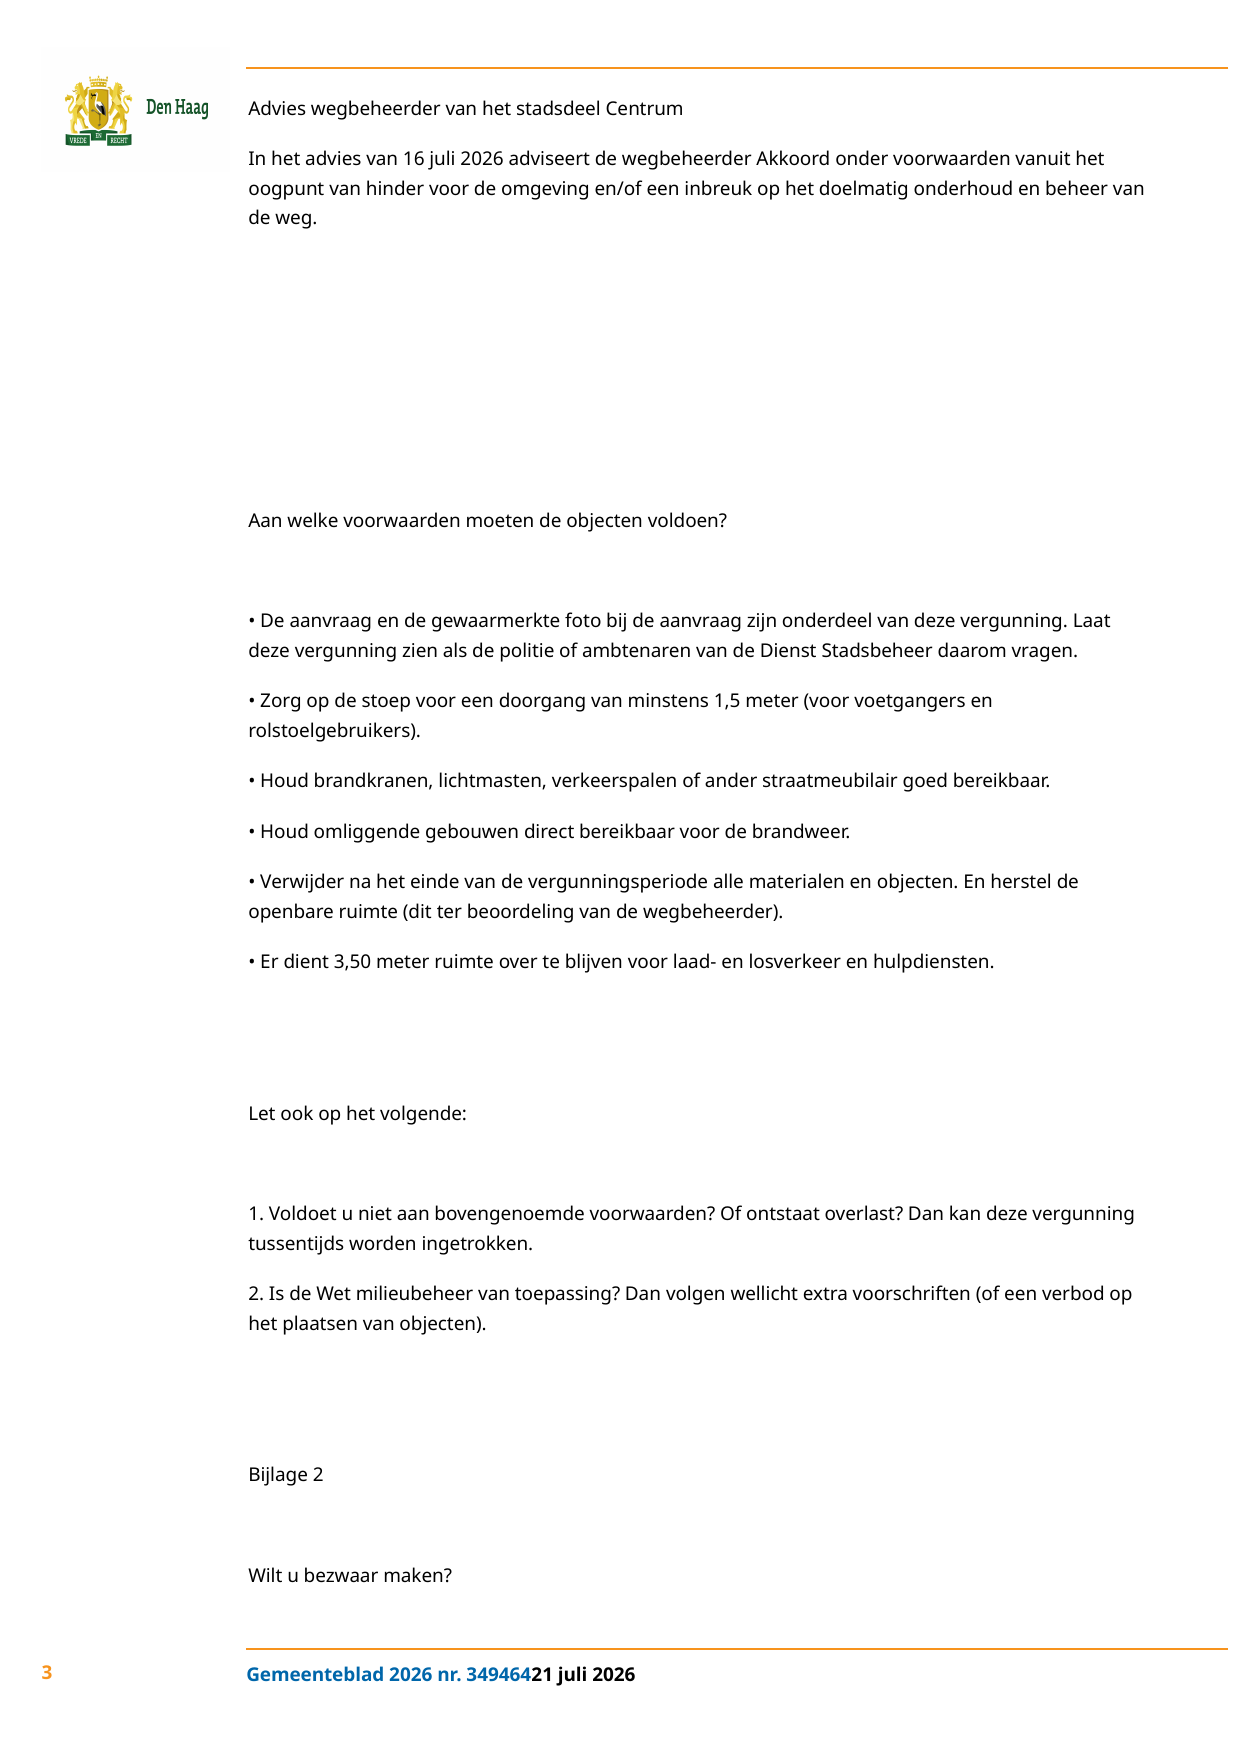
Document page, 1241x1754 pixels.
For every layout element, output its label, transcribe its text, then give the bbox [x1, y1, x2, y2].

text In het advies van 16 juli 2026 adviseert de wegbeheerder Akkoord onder voorwaarden vanuit het oogpunt van hinder voor de omgeving en/of een inbreuk op het doelmatig onderhoud en beheer van de weg. [248, 145, 1152, 230]
text • Zorg op de stoep voor een doorgang van minstens 1,5 meter (voor voetgangers en rolstoelgebruikers). [248, 688, 1152, 743]
text • Houd brandkranen, lichtmasten, verkeerspalen of ander straatmeubilair goed bereikbaar. [248, 768, 1152, 793]
text Let ook op het volgende: [248, 1100, 1152, 1126]
text Bijlage 2 [248, 1461, 1152, 1487]
text Wilt u bezwaar maken? [248, 1562, 1152, 1588]
text Advies wegbeheerder van het stadsdeel Centrum [248, 95, 1152, 121]
text Aan welke voorwaarden moeten de objecten voldoen? [248, 507, 1152, 533]
text • De aanvraag en de gewaarmerkte foto bij de aanvraag zijn onderdeel van deze vergunning. Laat deze vergunning zien als de politie of ambtenaren van de Dienst Stadsbeheer daarom vragen. [248, 608, 1152, 663]
picture [41, 47, 231, 172]
text • Houd omliggende gebouwen direct bereikbaar voor de brandweer. [248, 818, 1152, 844]
text • Er dient 3,50 meter ruimte over te blijven voor laad- en losverkeer en hulpdiensten. [248, 948, 1152, 974]
text 1. Voldoet u niet aan bovengenoemde voorwaarden? Of ontstaat overlast? Dan kan deze vergunning tussentijds worden ingetrokken. [248, 1201, 1152, 1256]
text 2. Is de Wet milieubeheer van toepassing? Dan volgen wellicht extra voorschriften (of een verbod op het plaatsen van objecten). [248, 1281, 1152, 1336]
text • Verwijder na het einde van de vergunningsperiode alle materialen en objecten. En herstel de openbare ruimte (dit ter beoordeling van de wegbeheerder). [248, 868, 1152, 924]
